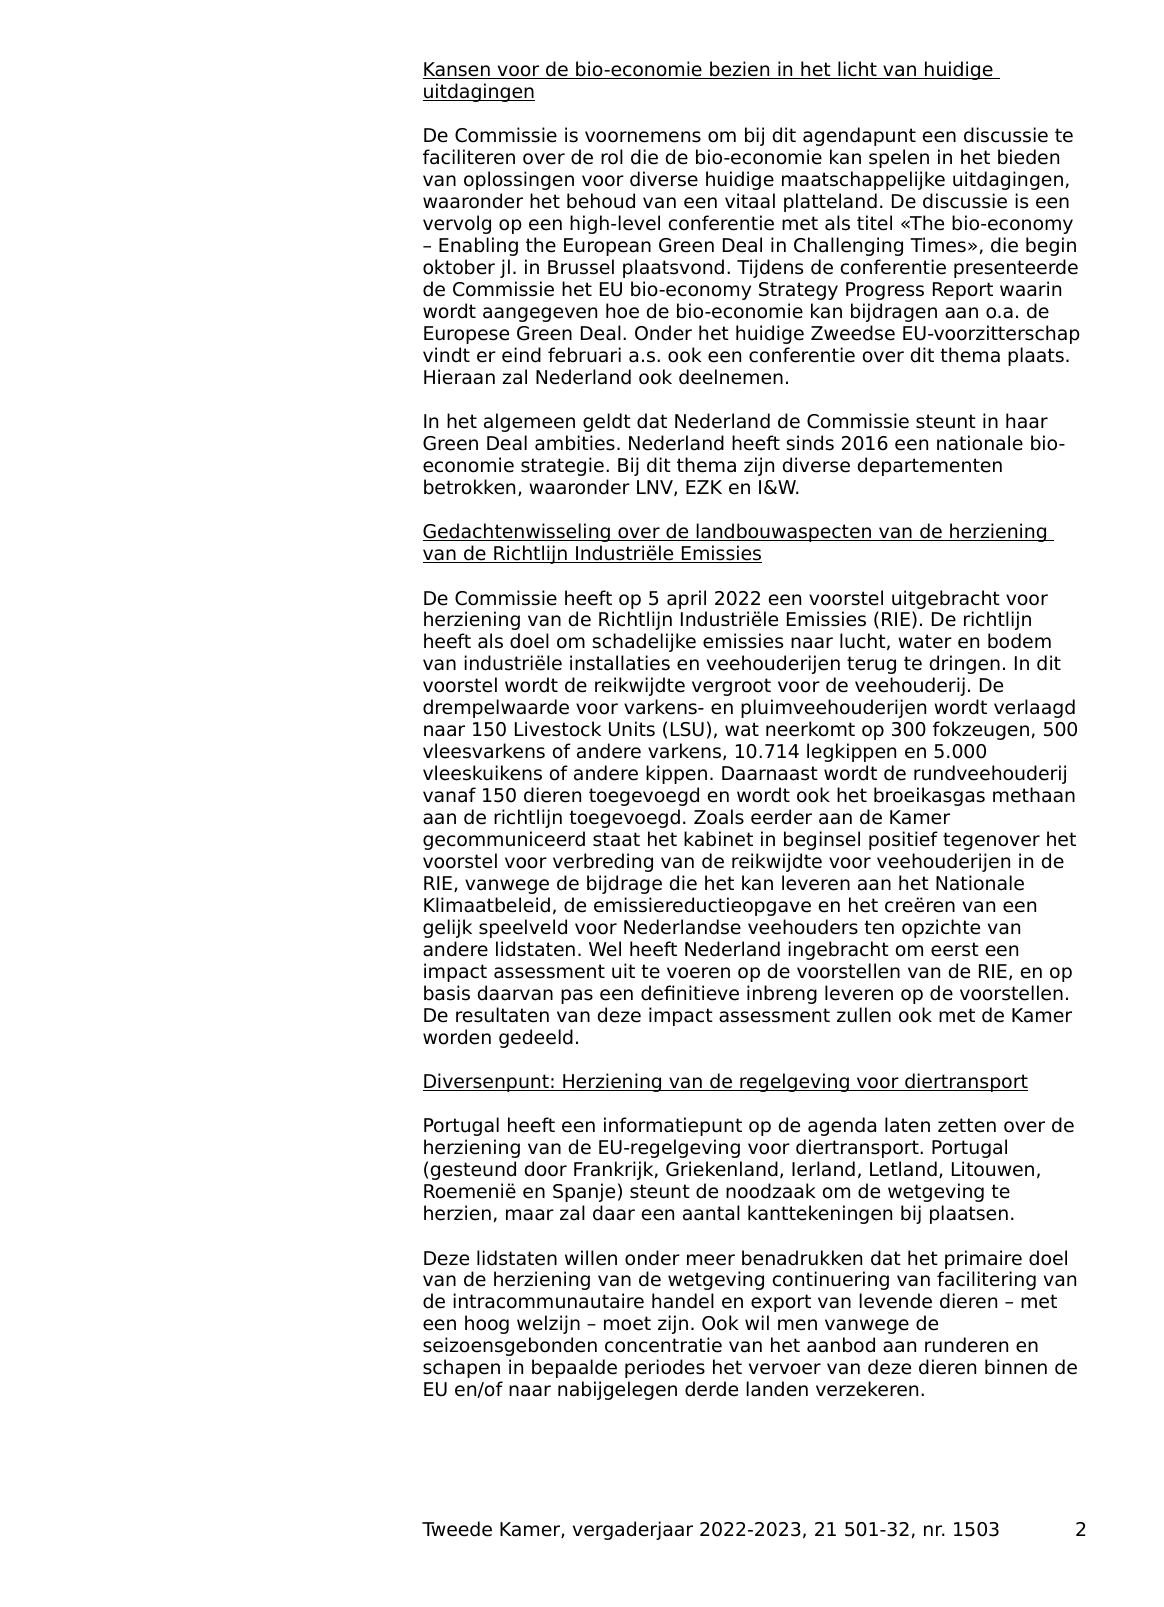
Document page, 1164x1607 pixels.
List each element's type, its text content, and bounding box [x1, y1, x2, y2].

text Portugal heeft een informatiepunt op de agenda laten zetten over de herziening van de EU-regelgeving voor diertransport. Portugal (gesteund door Frankrijk, Griekenland, Ierland, Letland, Litouwen, Roemenië en Spanje) steunt de noodzaak om de wetgeving te herzien, maar zal daar een aantal kanttekeningen bij plaatsen. [422, 1115, 1087, 1225]
subtitle Gedachtenwisseling over de landbouwaspecten van de herziening van de Richtlijn Industriële Emissies [422, 521, 1087, 565]
text De Commissie heeft op 5 april 2022 een voorstel uitgebracht voor herziening van de Richtlijn Industriële Emissies (RIE). De richtlijn heeft als doel om schadelijke emissies naar lucht, water en bodem van industriële installaties en veehouderijen terug te dringen. In dit voorstel wordt de reikwijdte vergroot voor de veehouderij. De drempelwaarde voor varkens- en pluimveehouderijen wordt verlaagd naar 150 Livestock Units (LSU), wat neerkomt op 300 fokzeugen, 500 vleesvarkens of andere varkens, 10.714 legkippen en 5.000 vleeskuikens of andere kippen. Daarnaast wordt de rundveehouderij vanaf 150 dieren toegevoegd en wordt ook het broeikasgas methaan aan de richtlijn toegevoegd. Zoals eerder aan de Kamer gecommuniceerd staat het kabinet in beginsel positief tegenover het voorstel voor verbreding van de reikwijdte voor veehouderijen in de RIE, vanwege de bijdrage die het kan leveren aan het Nationale Klimaatbeleid, de emissiereductieopgave en het creëren van een gelijk speelveld voor Nederlandse veehouders ten opzichte van andere lidstaten. Wel heeft Nederland ingebracht om eerst een impact assessment uit te voeren op de voorstellen van de RIE, en op basis daarvan pas een definitieve inbreng leveren op de voorstellen. De resultaten van deze impact assessment zullen ook met de Kamer worden gedeeld. [422, 587, 1087, 1049]
text De Commissie is voornemens om bij dit agendapunt een discussie te faciliteren over de rol die de bio-economie kan spelen in het bieden van oplossingen voor diverse huidige maatschappelijke uitdagingen, waaronder het behoud van een vitaal platteland. De discussie is een vervolg op een high-level conferentie met als titel «The bio-economy – Enabling the European Green Deal in Challenging Times», die begin oktober jl. in Brussel plaatsvond. Tijdens de conferentie presenteerde de Commissie het EU bio-economy Strategy Progress Report waarin wordt aangegeven hoe de bio-economie kan bijdragen aan o.a. de Europese Green Deal. Onder het huidige Zweedse EU-voorzitterschap vindt er eind februari a.s. ook een conferentie over dit thema plaats. Hieraan zal Nederland ook deelnemen. [422, 125, 1087, 389]
text Deze lidstaten willen onder meer benadrukken dat het primaire doel van de herziening van de wetgeving continuering van facilitering van de intracommunautaire handel en export van levende dieren – met een hoog welzijn – moet zijn. Ook wil men vanwege de seizoensgebonden concentratie van het aanbod aan runderen en schapen in bepaalde periodes het vervoer van deze dieren binnen de EU en/of naar nabijgelegen derde landen verzekeren. [422, 1247, 1087, 1401]
subtitle Kansen voor de bio-economie bezien in het licht van huidige uitdagingen [422, 59, 1087, 103]
subtitle Diversenpunt: Herziening van de regelgeving voor diertransport [422, 1071, 1087, 1093]
text In het algemeen geldt dat Nederland de Commissie steunt in haar Green Deal ambities. Nederland heeft sinds 2016 een nationale bio-economie strategie. Bij dit thema zijn diverse departementen betrokken, waaronder LNV, EZK en I&W. [422, 411, 1087, 499]
